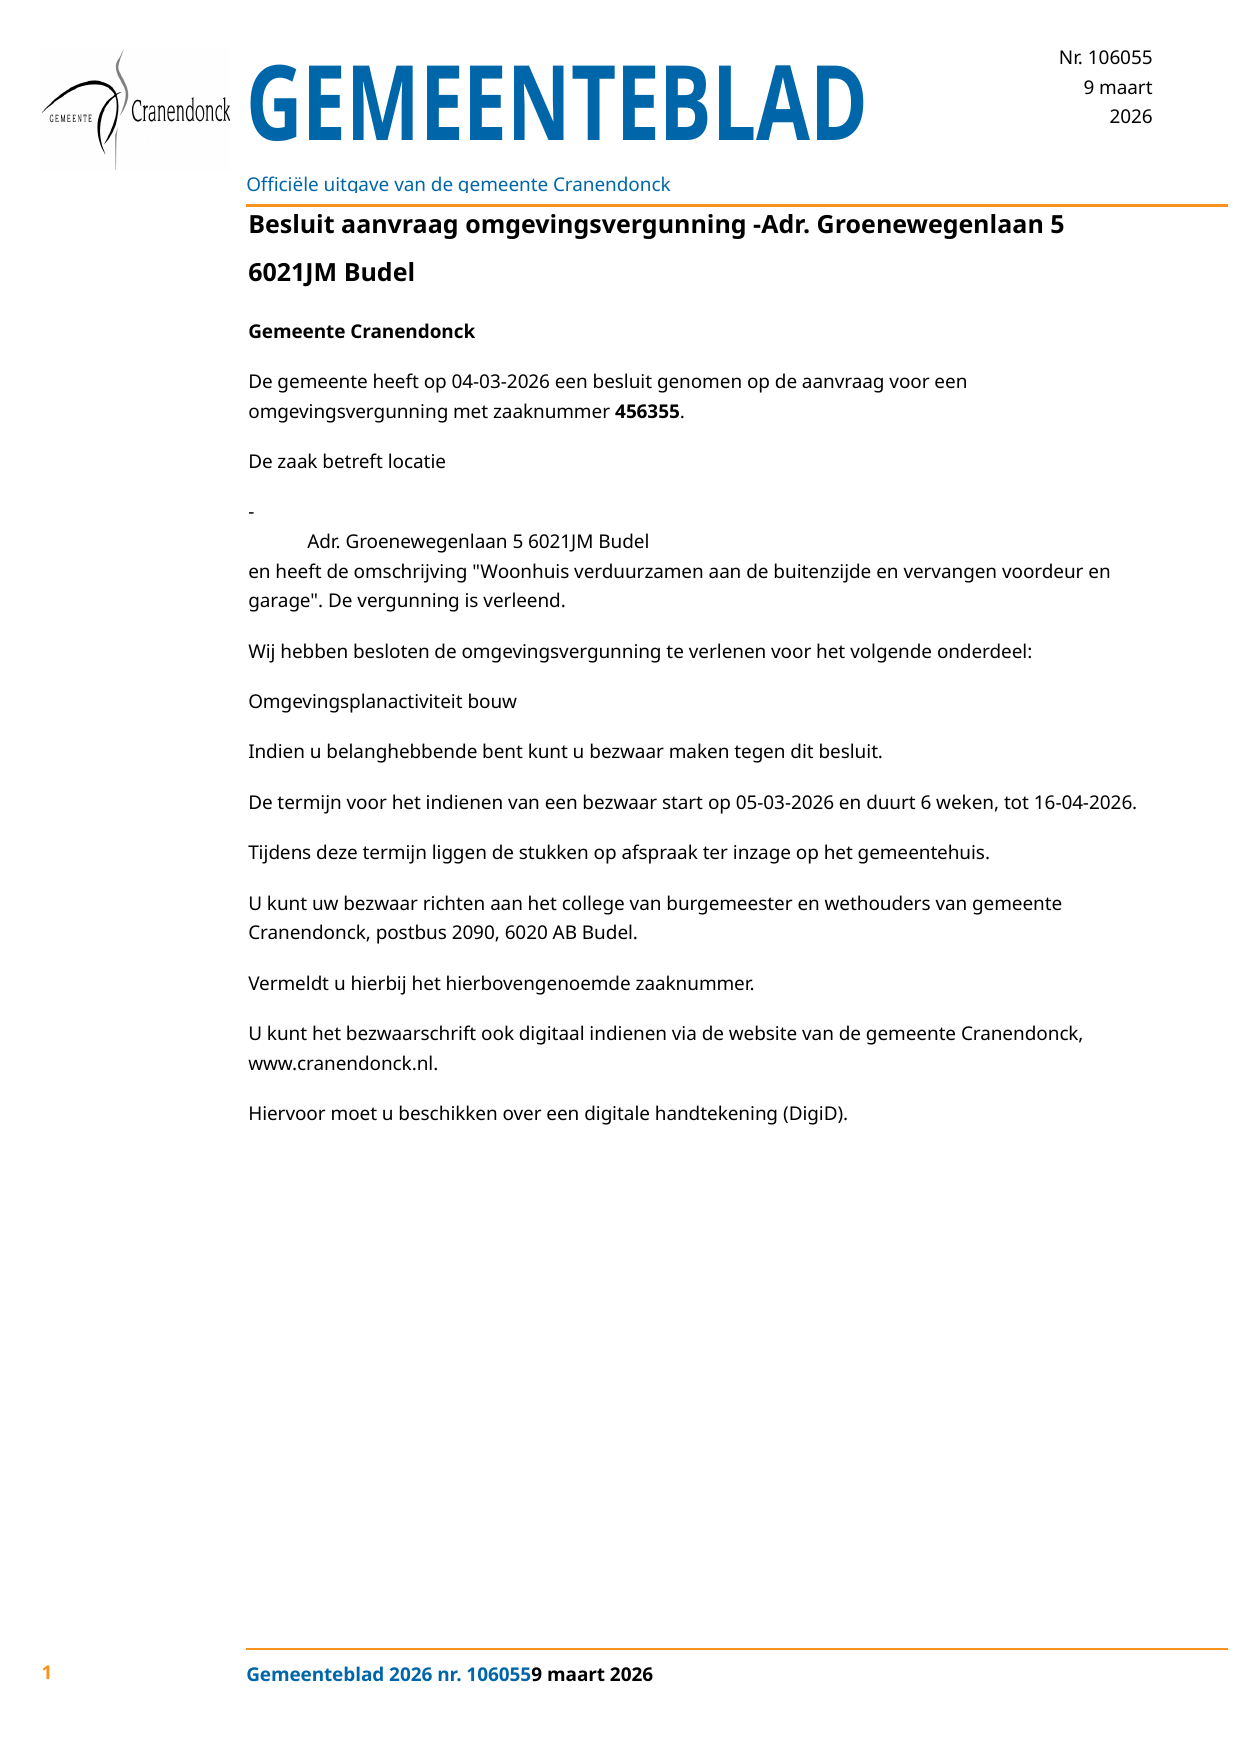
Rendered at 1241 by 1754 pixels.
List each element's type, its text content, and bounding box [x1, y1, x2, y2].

text Vermeldt u hierbij het hierbovengenoemde zaaknummer. [248, 970, 1152, 996]
text U kunt uw bezwaar richten aan het college van burgemeester en wethouders van gemeente Cranendonck, postbus 2090, 6020 AB Budel. [248, 890, 1152, 945]
list Adr. Groenewegenlaan 5 6021JM Budel [248, 528, 1152, 554]
text Besluit aanvraag omgevingsvergunning -Adr. Groenewegenlaan 5 6021JM Budel [248, 207, 1152, 288]
text Tijdens deze termijn liggen de stukken op afspraak ter inzage op het gemeentehuis. [248, 839, 1152, 865]
text De zaak betreft locatie [248, 448, 1152, 474]
text en heeft de omschrijving "Woonhuis verduurzamen aan de buitenzijde en vervangen voordeur en garage". De vergunning is verleend. [248, 558, 1152, 613]
text Indien u belanghebbende bent kunt u bezwaar maken tegen dit besluit. [248, 739, 1152, 764]
text Omgevingsplanactiviteit bouw [248, 688, 1152, 714]
text Hiervoor moet u beschikken over een digitale handtekening (DigiD). [248, 1100, 1152, 1126]
text De gemeente heeft op 04-03-2026 een besluit genomen op de aanvraag voor een omgevingsvergunning met zaaknummer 456355. [248, 368, 1152, 424]
text De termijn voor het indienen van een bezwaar start op 05-03-2026 en duurt 6 weken, tot 16-04-2026. [248, 789, 1152, 815]
text Wij hebben besloten de omgevingsvergunning te verlenen voor het volgende onderdeel: [248, 638, 1152, 664]
picture [41, 47, 231, 172]
text U kunt het bezwaarschrift ook digitaal indienen via de website van de gemeente Cranendonck, www.cranendonck.nl. [248, 1020, 1152, 1076]
text Gemeente Cranendonck [248, 318, 1152, 344]
